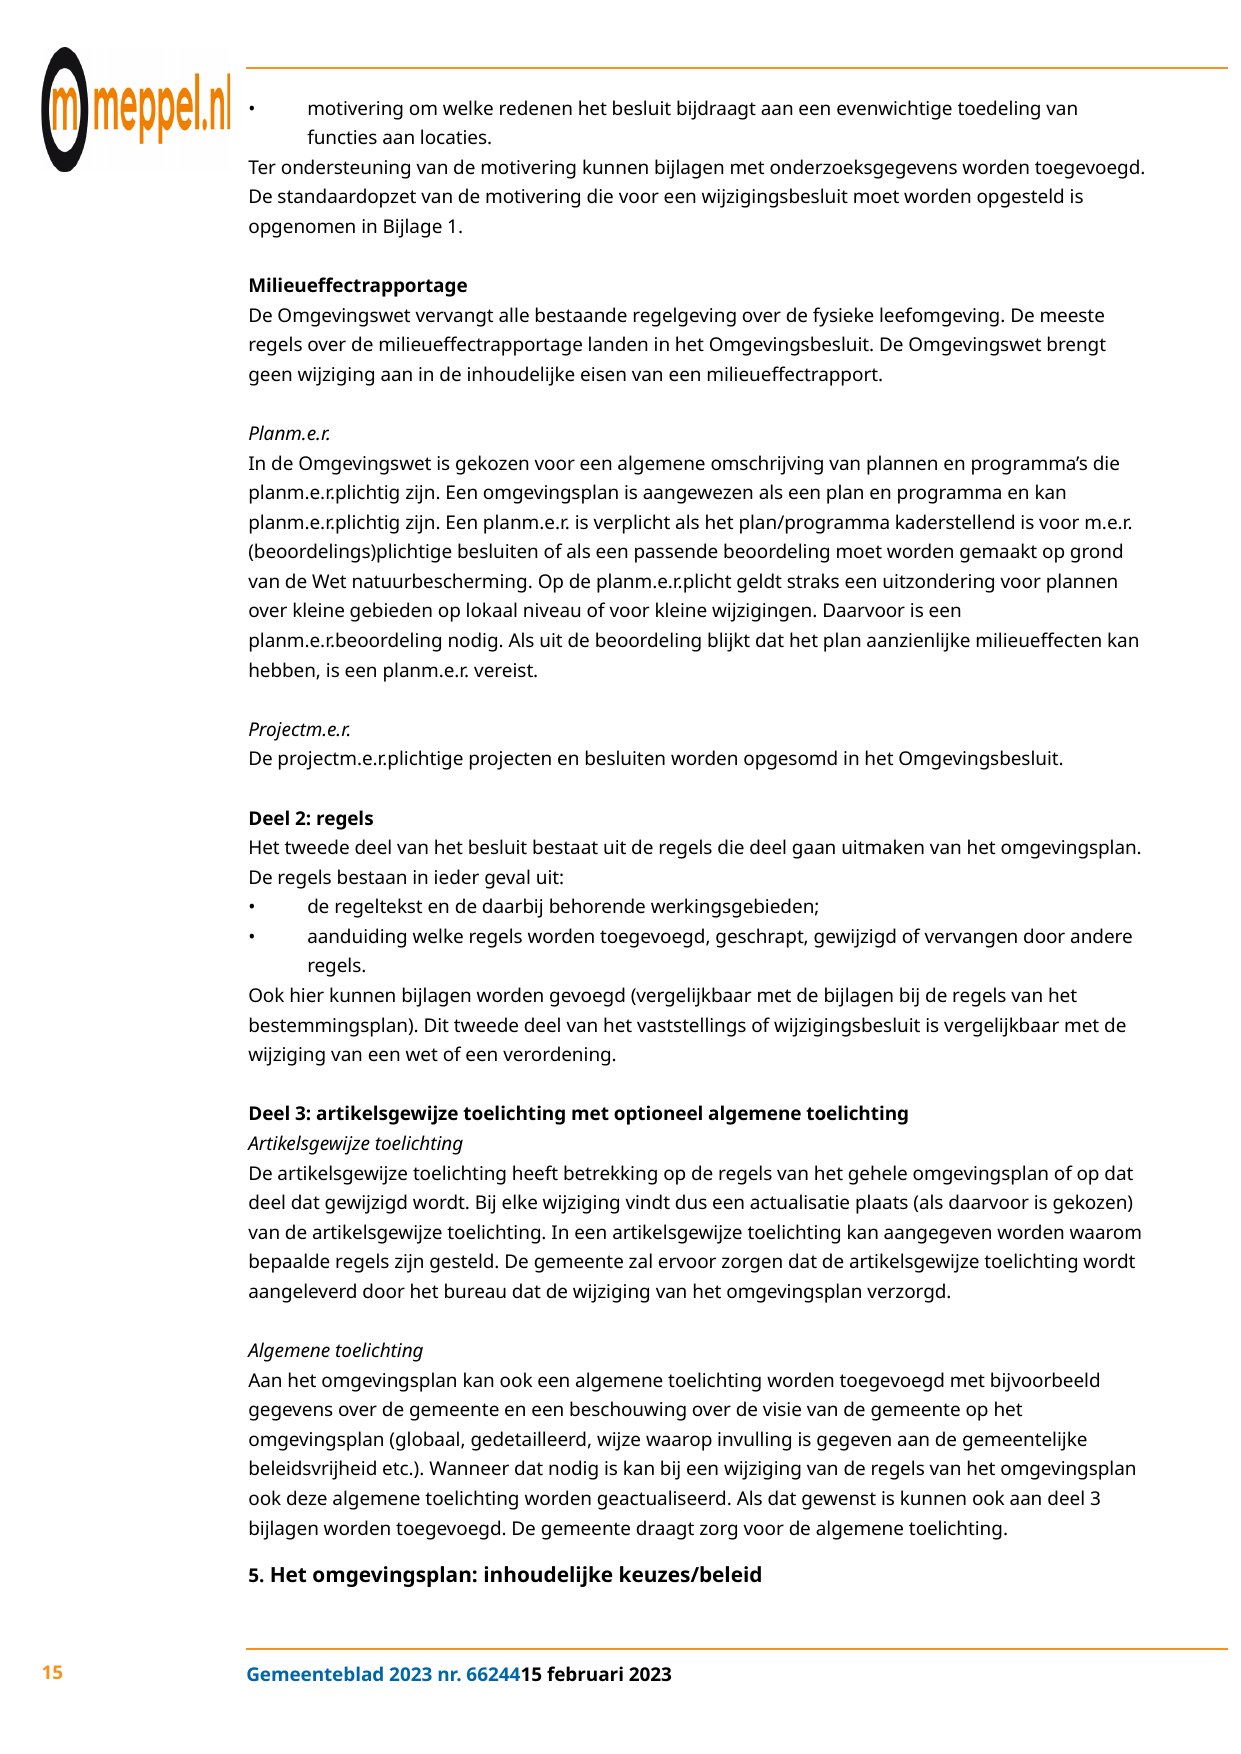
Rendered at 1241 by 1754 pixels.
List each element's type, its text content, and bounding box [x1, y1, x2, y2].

text Ook hier kunnen bijlagen worden gevoegd (vergelijkbaar met de bijlagen bij de regels van het bestemmingsplan). Dit tweede deel van het vaststellings of wijzigingsbesluit is vergelijkbaar met de wijziging van een wet of een verordening. [248, 982, 1152, 1067]
text Artikelsgewijze toelichting [248, 1130, 1152, 1156]
text In de Omgevingswet is gekozen voor een algemene omschrijving van plannen en programma’s die planm.e.r.plichtig zijn. Een omgevingsplan is aangewezen als een plan en programma en kan planm.e.r.plichtig zijn. Een planm.e.r. is verplicht als het plan/programma kaderstellend is voor m.e.r.(beoordelings)plichtige besluiten of als een passende beoordeling moet worden gemaakt op grond van de Wet natuurbescherming. Op de planm.e.r.plicht geldt straks een uitzondering voor plannen over kleine gebieden op lokaal niveau of voor kleine wijzigingen. Daarvoor is een planm.e.r.beoordeling nodig. Als uit de beoordeling blijkt dat het plan aanzienlijke milieueffecten kan hebben, is een planm.e.r. vereist. [248, 450, 1152, 683]
text Algemene toelichting [248, 1337, 1152, 1363]
text De Omgevingswet vervangt alle bestaande regelgeving over de fysieke leefomgeving. De meeste regels over de milieueffectrapportage landen in het Omgevingsbesluit. De Omgevingswet brengt geen wijziging aan in de inhoudelijke eisen van een milieueffectrapport. [248, 302, 1152, 387]
text 5. Het omgevingsplan: inhoudelijke keuzes/beleid [248, 1560, 1152, 1589]
text Projectm.e.r. [248, 716, 1152, 742]
text De artikelsgewijze toelichting heeft betrekking op de regels van het gehele omgevingsplan of op dat deel dat gewijzigd wordt. Bij elke wijziging vindt dus een actualisatie plaats (als daarvoor is gekozen) van de artikelsgewijze toelichting. In een artikelsgewijze toelichting kan aangegeven worden waarom bepaalde regels zijn gesteld. De gemeente zal ervoor zorgen dat de artikelsgewijze toelichting wordt aangeleverd door het bureau dat de wijziging van het omgevingsplan verzorgd. [248, 1160, 1152, 1304]
list de regeltekst en de daarbij behorende werkingsgebieden; [248, 893, 1152, 919]
text De projectm.e.r.plichtige projecten en besluiten worden opgesomd in het Omgevingsbesluit. [248, 746, 1152, 771]
list motivering om welke redenen het besluit bijdraagt aan een evenwichtige toedeling van functies aan locaties. [248, 95, 1152, 150]
text Milieueffectrapportage [248, 272, 1152, 298]
list aanduiding welke regels worden toegevoegd, geschrapt, gewijzigd of vervangen door andere regels. [248, 923, 1152, 978]
text Ter ondersteuning van de motivering kunnen bijlagen met onderzoeksgegevens worden toegevoegd. De standaardopzet van de motivering die voor een wijzigingsbesluit moet worden opgesteld is opgenomen in Bijlage 1. [248, 154, 1152, 239]
text Deel 3: artikelsgewijze toelichting met optioneel algemene toelichting [248, 1101, 1152, 1126]
text Het tweede deel van het besluit bestaat uit de regels die deel gaan uitmaken van het omgevingsplan. De regels bestaan in ieder geval uit: [248, 834, 1152, 890]
text Aan het omgevingsplan kan ook een algemene toelichting worden toegevoegd met bijvoorbeeld gegevens over de gemeente en een beschouwing over de visie van de gemeente op het omgevingsplan (globaal, gedetailleerd, wijze waarop invulling is gegeven aan de gemeentelijke beleidsvrijheid etc.). Wanneer dat nodig is kan bij een wijziging van de regels van het omgevingsplan ook deze algemene toelichting worden geactualiseerd. Als dat gewenst is kunnen ook aan deel 3 bijlagen worden toegevoegd. De gemeente draagt zorg voor de algemene toelichting. [248, 1367, 1152, 1541]
text Planm.e.r. [248, 420, 1152, 446]
text Deel 2: regels [248, 805, 1152, 831]
picture [41, 47, 231, 172]
